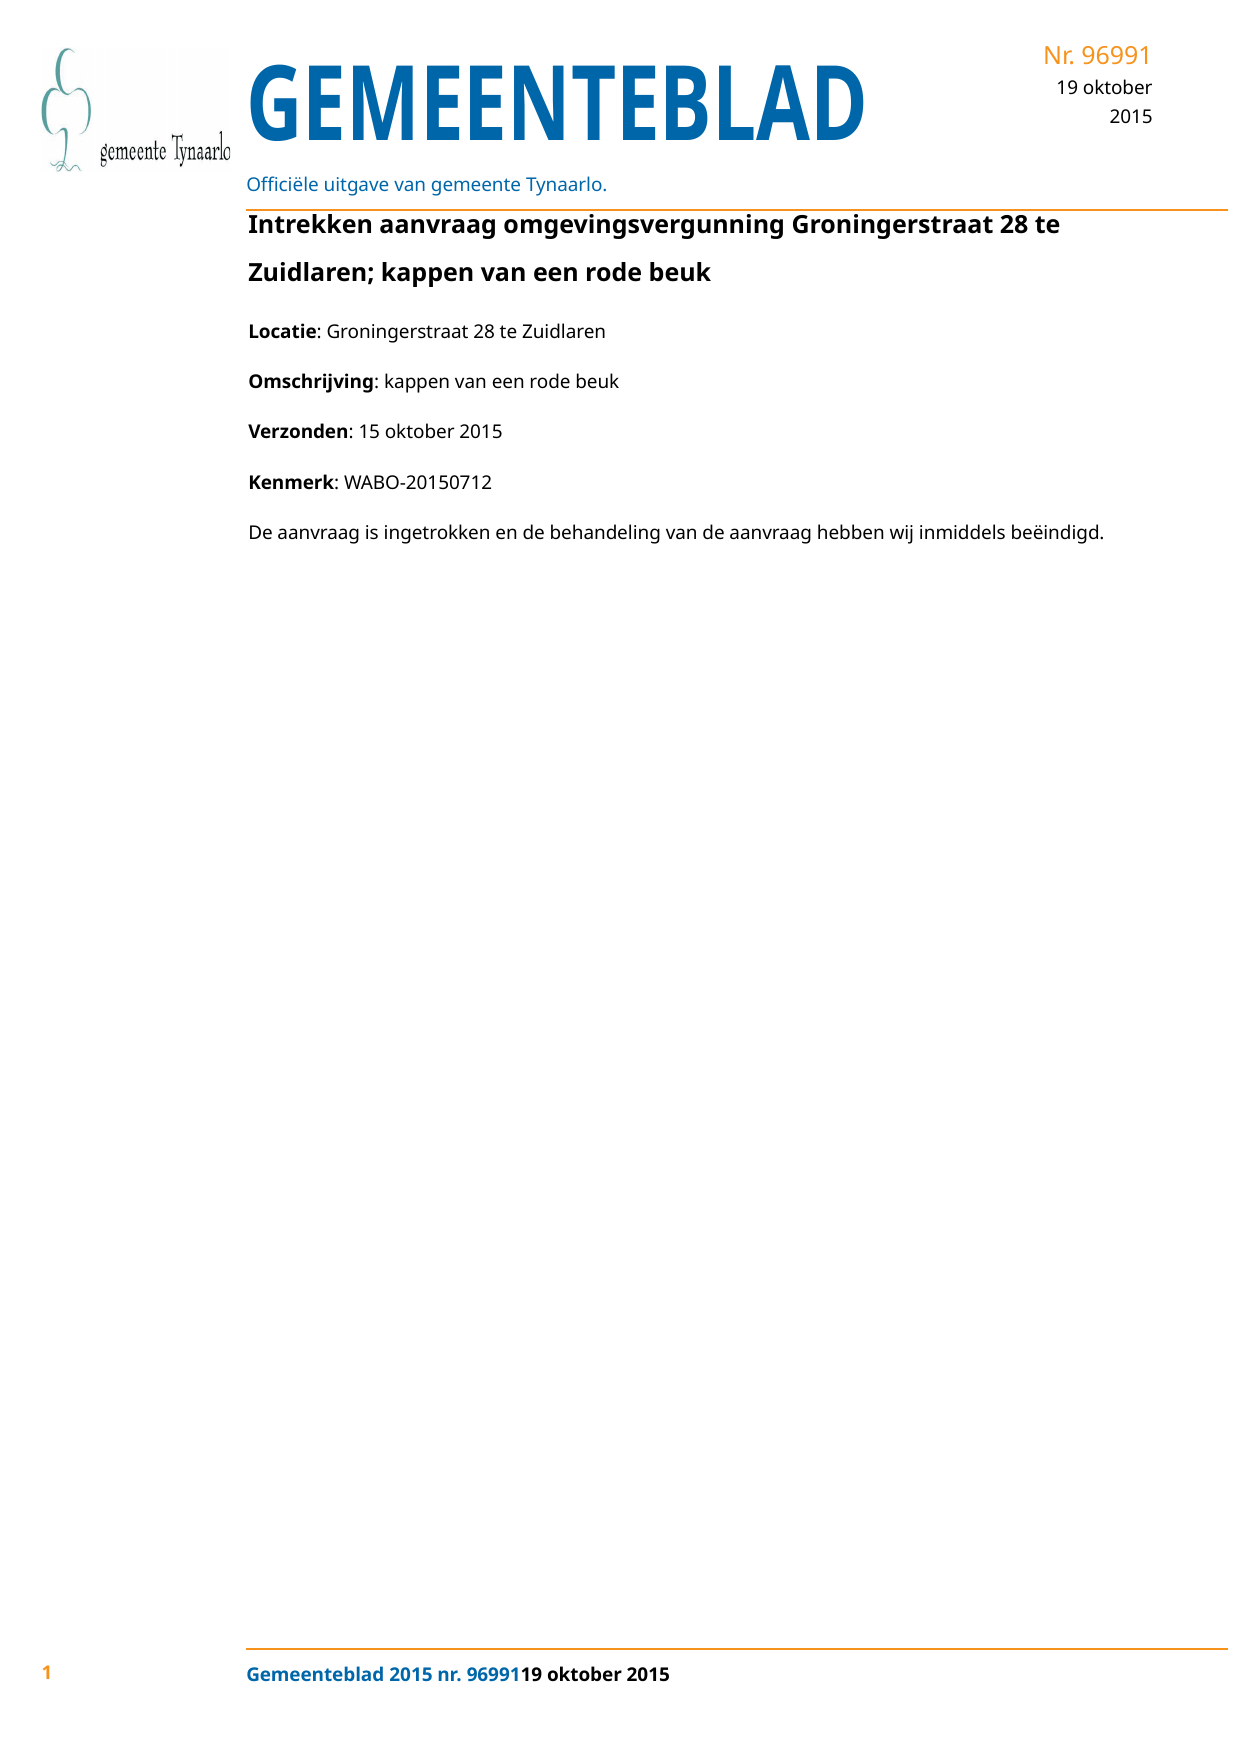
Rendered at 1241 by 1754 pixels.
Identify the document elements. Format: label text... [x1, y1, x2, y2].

text Intrekken aanvraag omgevingsvergunning Groningerstraat 28 te Zuidlaren; kappen van een rode beuk [248, 211, 1152, 288]
text De aanvraag is ingetrokken en de behandeling van de aanvraag hebben wij inmiddels beëindigd. [248, 519, 1152, 545]
text Omschrijving: kappen van een rode beuk [248, 368, 1152, 394]
text Locatie: Groningerstraat 28 te Zuidlaren [248, 318, 1152, 344]
text Kenmerk: WABO-20150712 [248, 469, 1152, 495]
text Verzonden: 15 oktober 2015 [248, 419, 1152, 444]
picture [41, 47, 231, 172]
